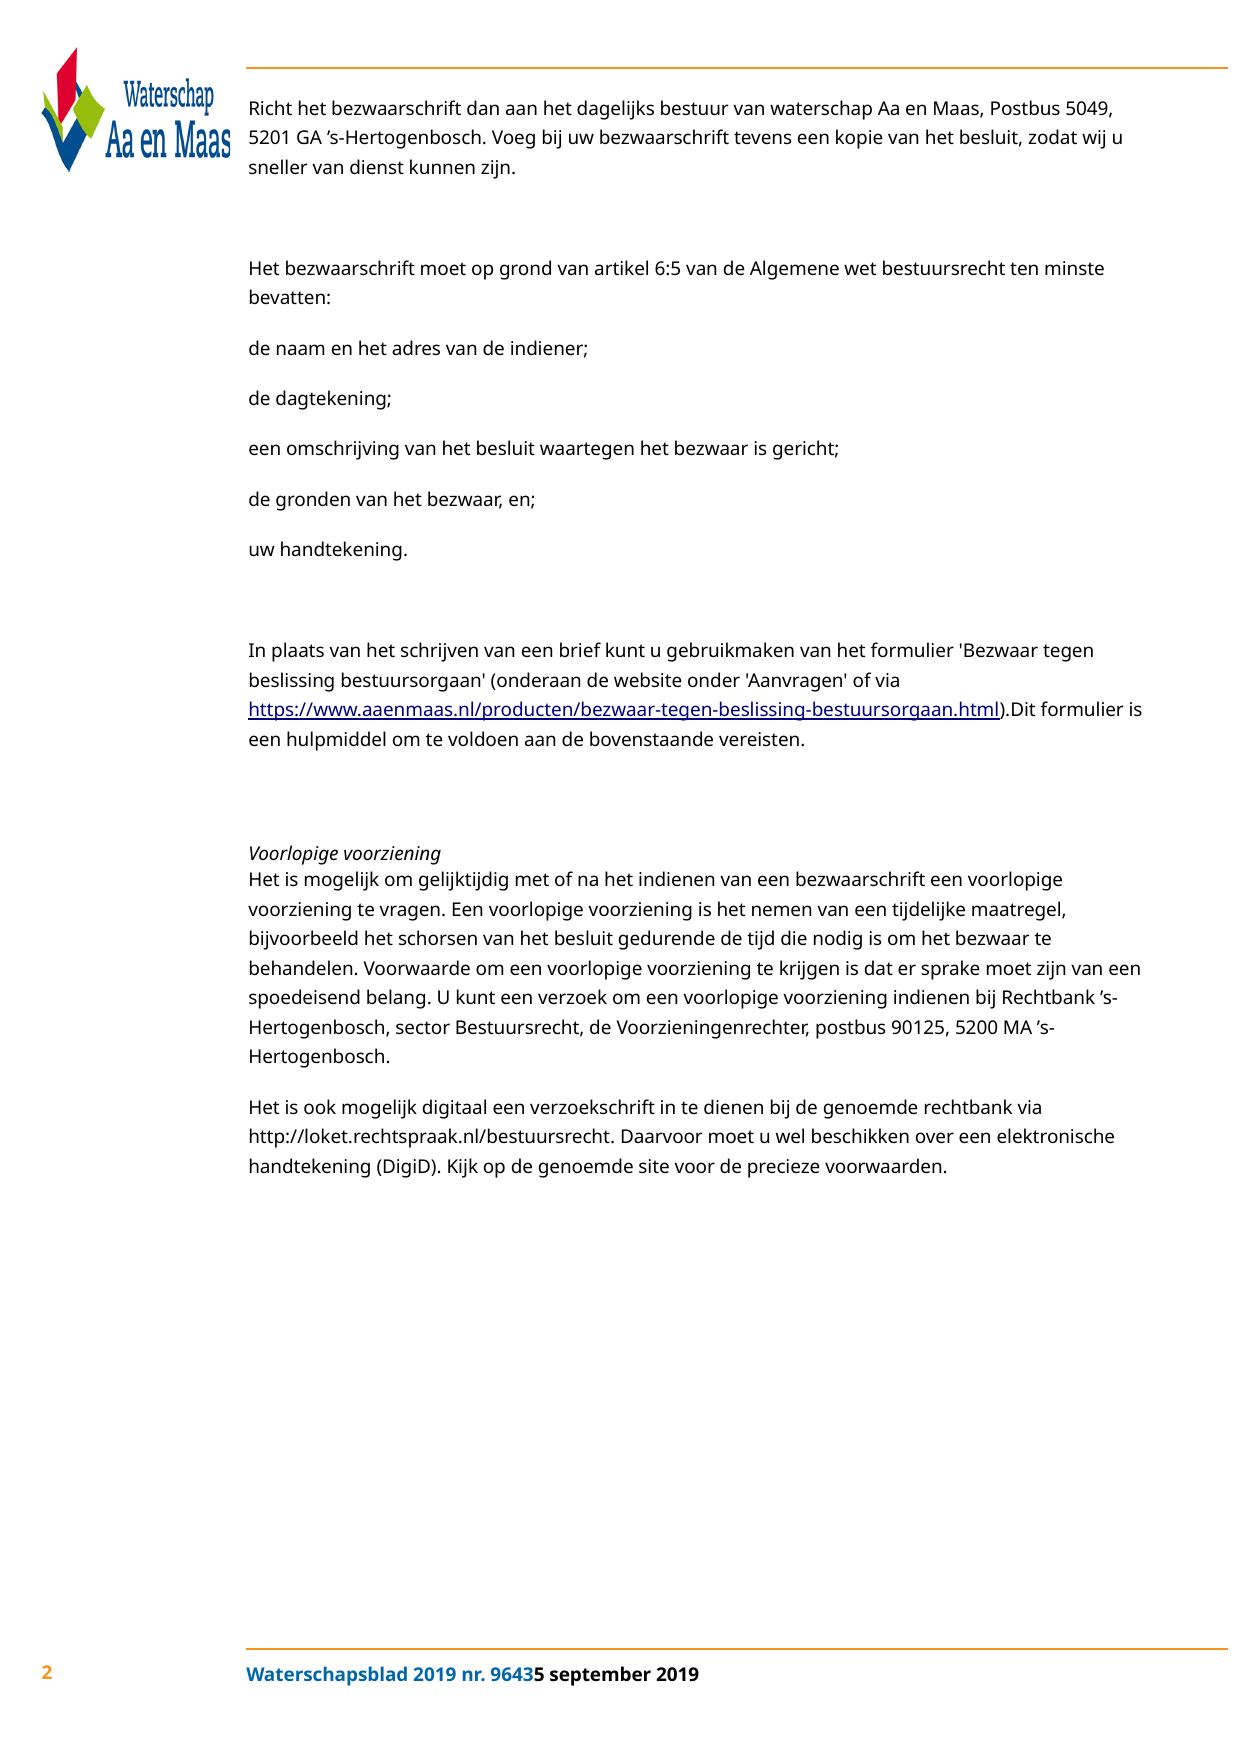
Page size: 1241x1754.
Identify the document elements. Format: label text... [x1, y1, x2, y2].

text Het is mogelijk om gelijktijdig met of na het indienen van een bezwaarschrift een voorlopige voorziening te vragen. Een voorlopige voorziening is het nemen van een tijdelijke maatregel, bijvoorbeeld het schorsen van het besluit gedurende de tijd die nodig is om het bezwaar te behandelen. Voorwaarde om een voorlopige voorziening te krijgen is dat er sprake moet zijn van een spoedeisend belang. U kunt een verzoek om een voorlopige voorziening indienen bij Rechtbank ’s-Hertogenbosch, sector Bestuursrecht, de Voorzieningenrechter, postbus 90125, 5200 MA ’s-Hertogenbosch. [248, 866, 1152, 1069]
text uw handtekening. [248, 536, 1152, 562]
text de dagtekening; [248, 385, 1152, 411]
text een omschrijving van het besluit waartegen het bezwaar is gericht; [248, 436, 1152, 461]
text Het bezwaarschrift moet op grond van artikel 6:5 van de Algemene wet bestuursrecht ten minste bevatten: [248, 255, 1152, 310]
picture [41, 47, 231, 172]
text In plaats van het schrijven van een brief kunt u gebruikmaken van het formulier 'Bezwaar tegen beslissing bestuursorgaan' (onderaan de website onder 'Aanvragen' of via https://www.aaenmaas.nl/producten/bezwaar-tegen-beslissing-bestuursorgaan.html).Dit formulier is een hulpmiddel om te voldoen aan de bovenstaande vereisten. [248, 637, 1152, 752]
text Richt het bezwaarschrift dan aan het dagelijks bestuur van waterschap Aa en Maas, Postbus 5049, 5201 GA ’s-Hertogenbosch. Voeg bij uw bezwaarschrift tevens een kopie van het besluit, zodat wij u sneller van dienst kunnen zijn. [248, 95, 1152, 180]
text Voorlopige voorziening [248, 840, 1152, 866]
text de naam en het adres van de indiener; [248, 335, 1152, 361]
text de gronden van het bezwaar, en; [248, 486, 1152, 512]
text Het is ook mogelijk digitaal een verzoekschrift in te dienen bij de genoemde rechtbank via http://loket.rechtspraak.nl/bestuursrecht. Daarvoor moet u wel beschikken over een elektronische handtekening (DigiD). Kijk op de genoemde site voor de precieze voorwaarden. [248, 1094, 1152, 1179]
